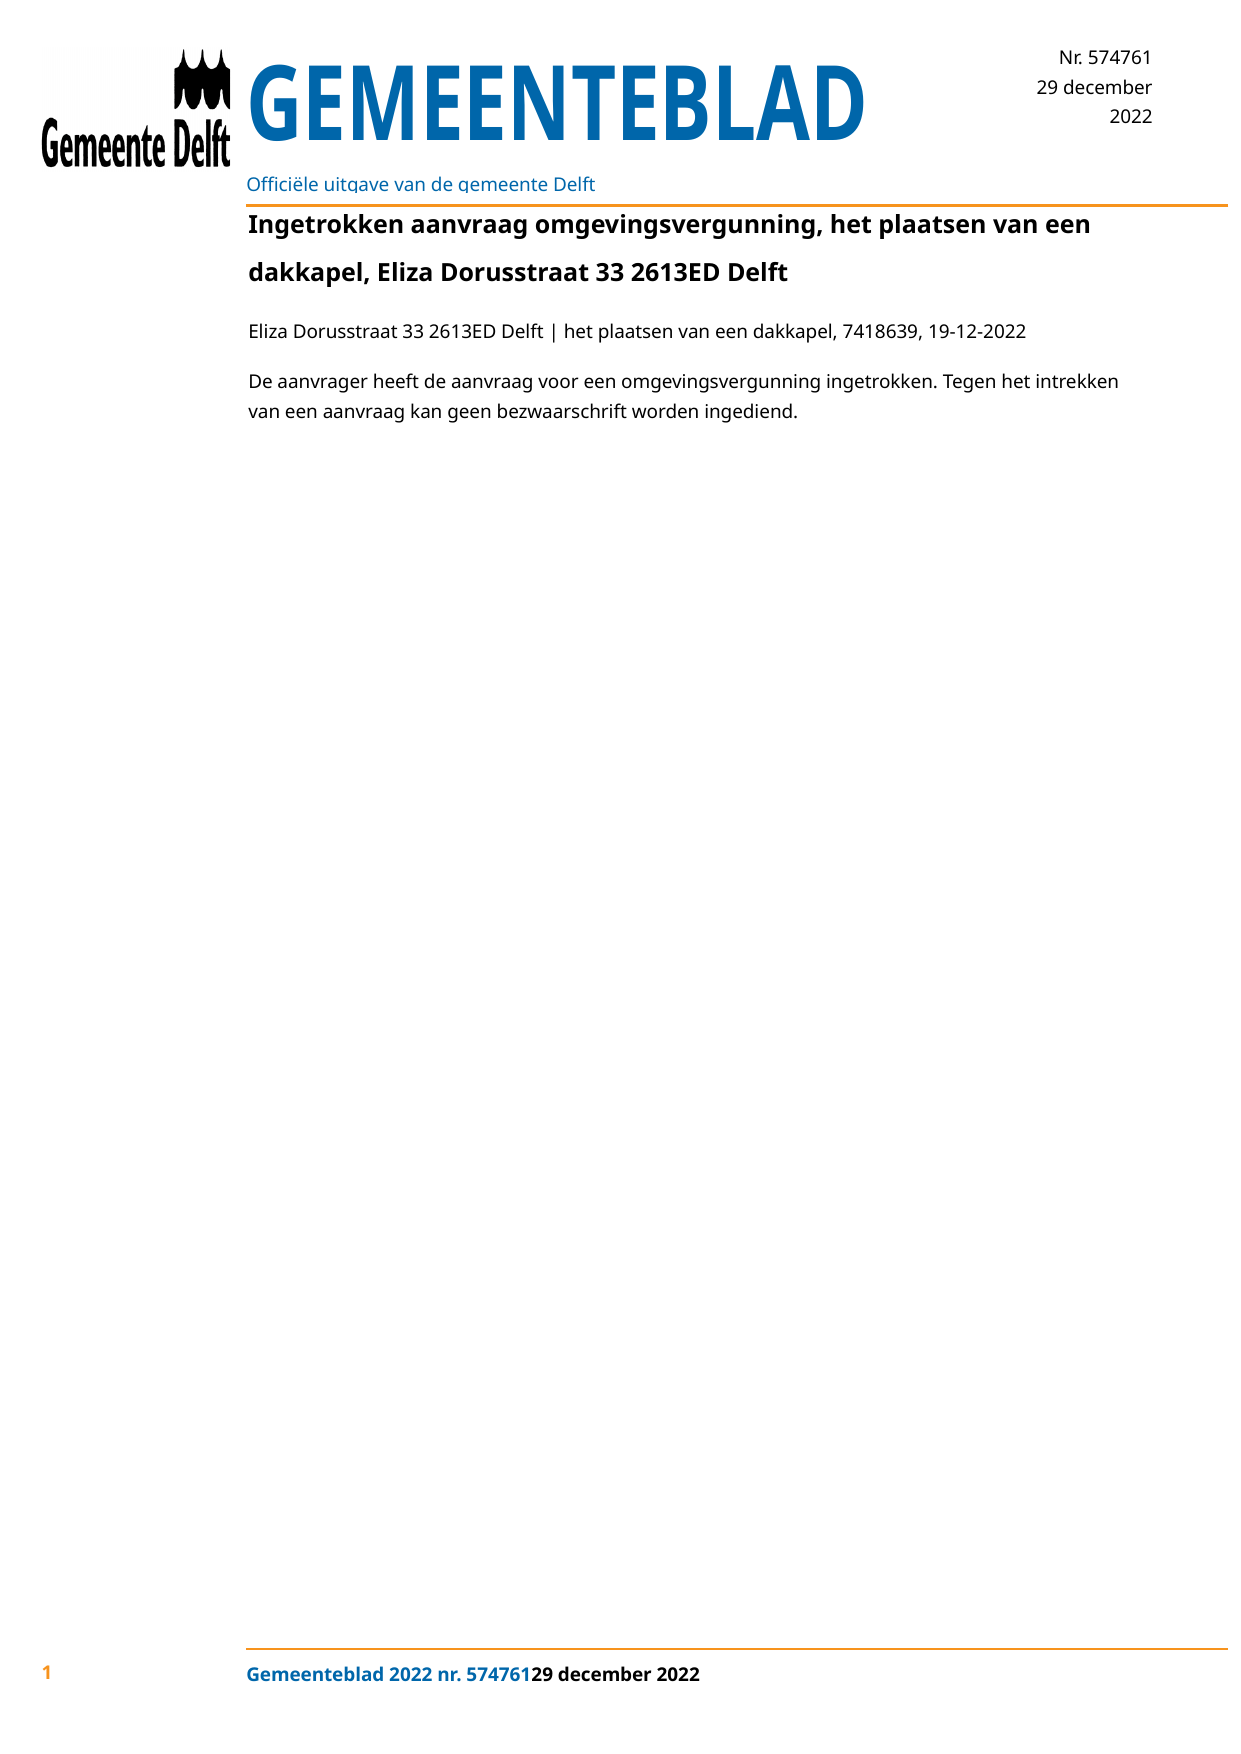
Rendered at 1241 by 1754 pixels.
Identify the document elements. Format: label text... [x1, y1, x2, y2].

text Eliza Dorusstraat 33 2613ED Delft | het plaatsen van een dakkapel, 7418639, 19-12-2022 [248, 318, 1152, 344]
picture [41, 47, 231, 172]
text De aanvrager heeft de aanvraag voor een omgevingsvergunning ingetrokken. Tegen het intrekken van een aanvraag kan geen bezwaarschrift worden ingediend. [248, 368, 1152, 424]
text Ingetrokken aanvraag omgevingsvergunning, het plaatsen van een dakkapel, Eliza Dorusstraat 33 2613ED Delft [248, 207, 1152, 288]
